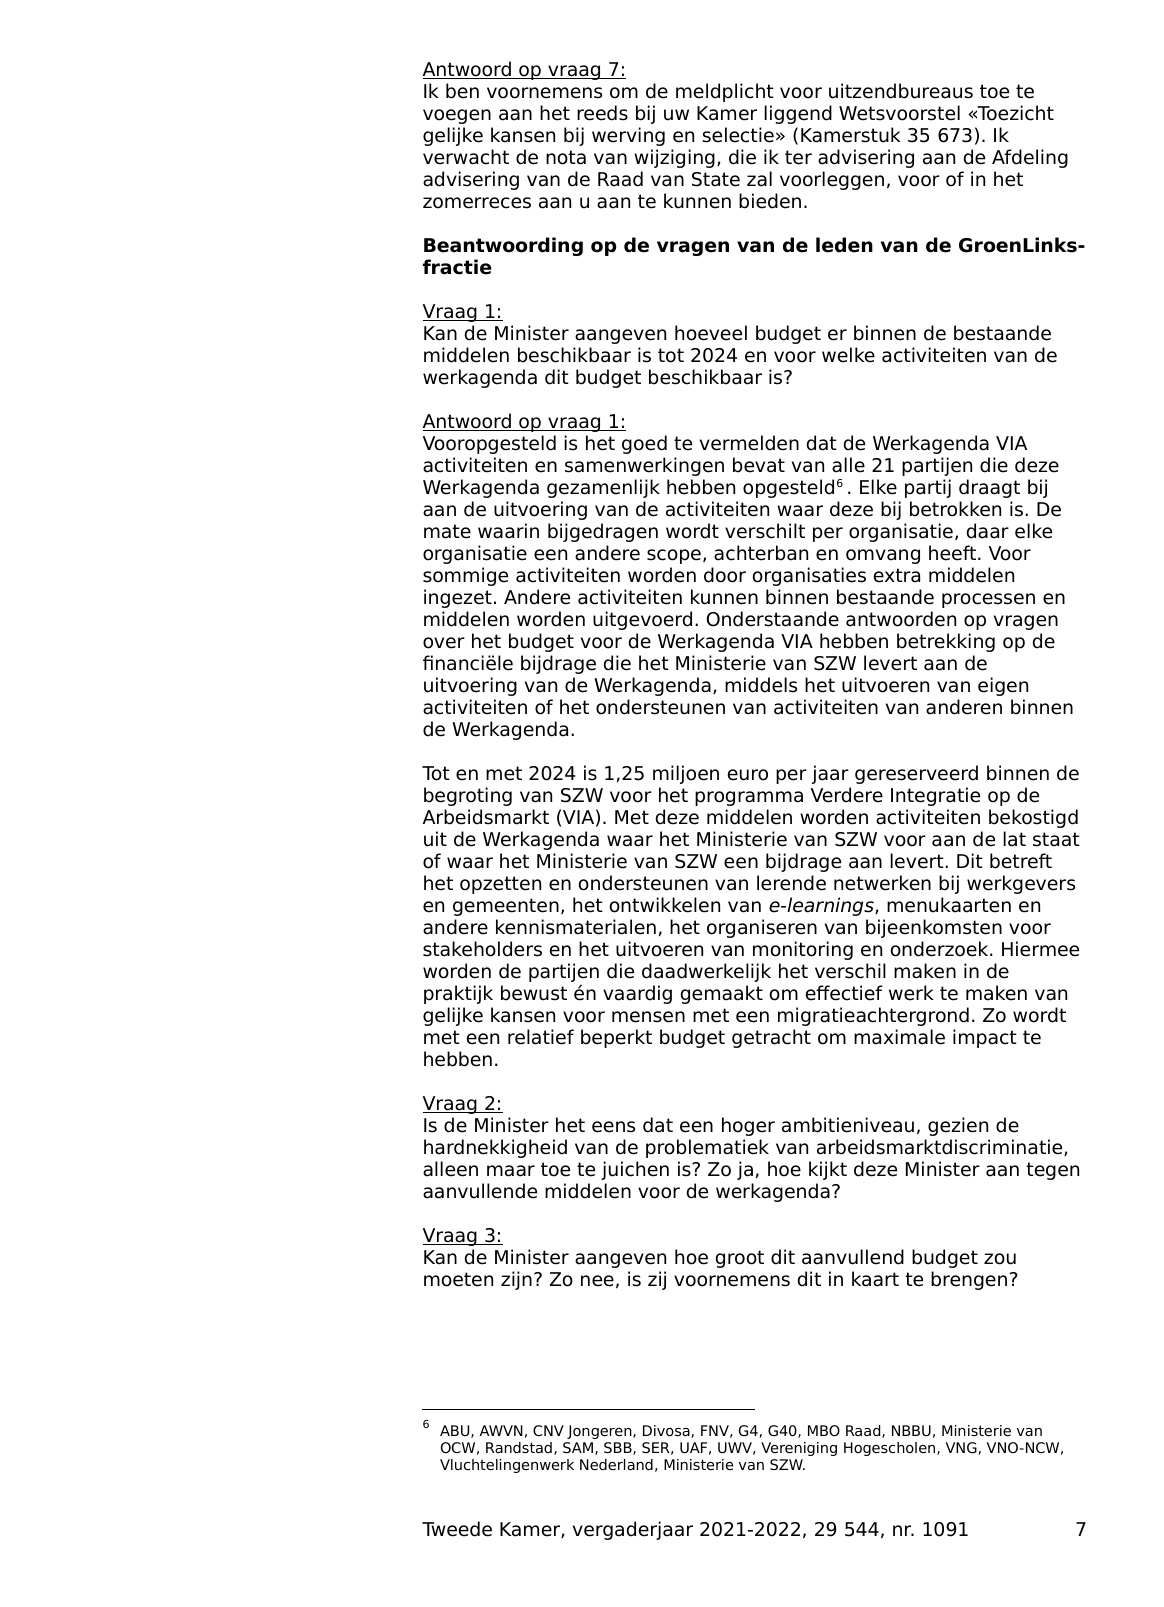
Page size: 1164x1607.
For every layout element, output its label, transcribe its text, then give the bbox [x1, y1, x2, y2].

subtitle Vraag 3: [422, 1225, 1087, 1247]
subtitle Antwoord op vraag 7: [422, 59, 1087, 81]
text Vooropgesteld is het goed te vermelden dat de Werkagenda VIA activiteiten en samenwerkingen bevat van alle 21 partijen die deze Werkagenda gezamenlijk hebben opgesteld. Elke partij draagt bij aan de uitvoering van de activiteiten waar deze bij betrokken is. De mate waarin bijgedragen wordt verschilt per organisatie, daar elke organisatie een andere scope, achterban en omvang heeft. Voor sommige activiteiten worden door organisaties extra middelen ingezet. Andere activiteiten kunnen binnen bestaande processen en middelen worden uitgevoerd. Onderstaande antwoorden op vragen over het budget voor de Werkagenda VIA hebben betrekking op de financiële bijdrage die het Ministerie van SZW levert aan de uitvoering van de Werkagenda, middels het uitvoeren van eigen activiteiten of het ondersteunen van activiteiten van anderen binnen de Werkagenda. [422, 433, 1087, 741]
subtitle Antwoord op vraag 1: [422, 411, 1087, 433]
text Kan de Minister aangeven hoeveel budget er binnen de bestaande middelen beschikbaar is tot 2024 en voor welke activiteiten van de werkagenda dit budget beschikbaar is? [422, 323, 1087, 389]
subtitle Vraag 1: [422, 301, 1087, 323]
text ABU, AWVN, CNV Jongeren, Divosa, FNV, G4, G40, MBO Raad, NBBU, Ministerie van OCW, Randstad, SAM, SBB, SER, UAF, UWV, Vereniging Hogescholen, VNG, VNO-NCW, Vluchtelingenwerk Nederland, Ministerie van SZW. [422, 1418, 1087, 1474]
subtitle Vraag 2: [422, 1093, 1087, 1115]
text Is de Minister het eens dat een hoger ambitieniveau, gezien de hardnekkigheid van de problematiek van arbeidsmarktdiscriminatie, alleen maar toe te juichen is? Zo ja, hoe kijkt deze Minister aan tegen aanvullende middelen voor de werkagenda? [422, 1115, 1087, 1203]
subtitle Beantwoording op de vragen van de leden van de GroenLinks-fractie [422, 235, 1087, 279]
text Ik ben voornemens om de meldplicht voor uitzendbureaus toe te voegen aan het reeds bij uw Kamer liggend Wetsvoorstel «Toezicht gelijke kansen bij werving en selectie» (Kamerstuk 35 673). Ik verwacht de nota van wijziging, die ik ter advisering aan de Afdeling advisering van de Raad van State zal voorleggen, voor of in het zomerreces aan u aan te kunnen bieden. [422, 81, 1087, 213]
text Tot en met 2024 is 1,25 miljoen euro per jaar gereserveerd binnen de begroting van SZW voor het programma Verdere Integratie op de Arbeidsmarkt (VIA). Met deze middelen worden activiteiten bekostigd uit de Werkagenda waar het Ministerie van SZW voor aan de lat staat of waar het Ministerie van SZW een bijdrage aan levert. Dit betreft het opzetten en ondersteunen van lerende netwerken bij werkgevers en gemeenten, het ontwikkelen van e-learnings, menukaarten en andere kennismaterialen, het organiseren van bijeenkomsten voor stakeholders en het uitvoeren van monitoring en onderzoek. Hiermee worden de partijen die daadwerkelijk het verschil maken in de praktijk bewust én vaardig gemaakt om effectief werk te maken van gelijke kansen voor mensen met een migratieachtergrond. Zo wordt met een relatief beperkt budget getracht om maximale impact te hebben. [422, 763, 1087, 1071]
text Kan de Minister aangeven hoe groot dit aanvullend budget zou moeten zijn? Zo nee, is zij voornemens dit in kaart te brengen? [422, 1247, 1087, 1291]
